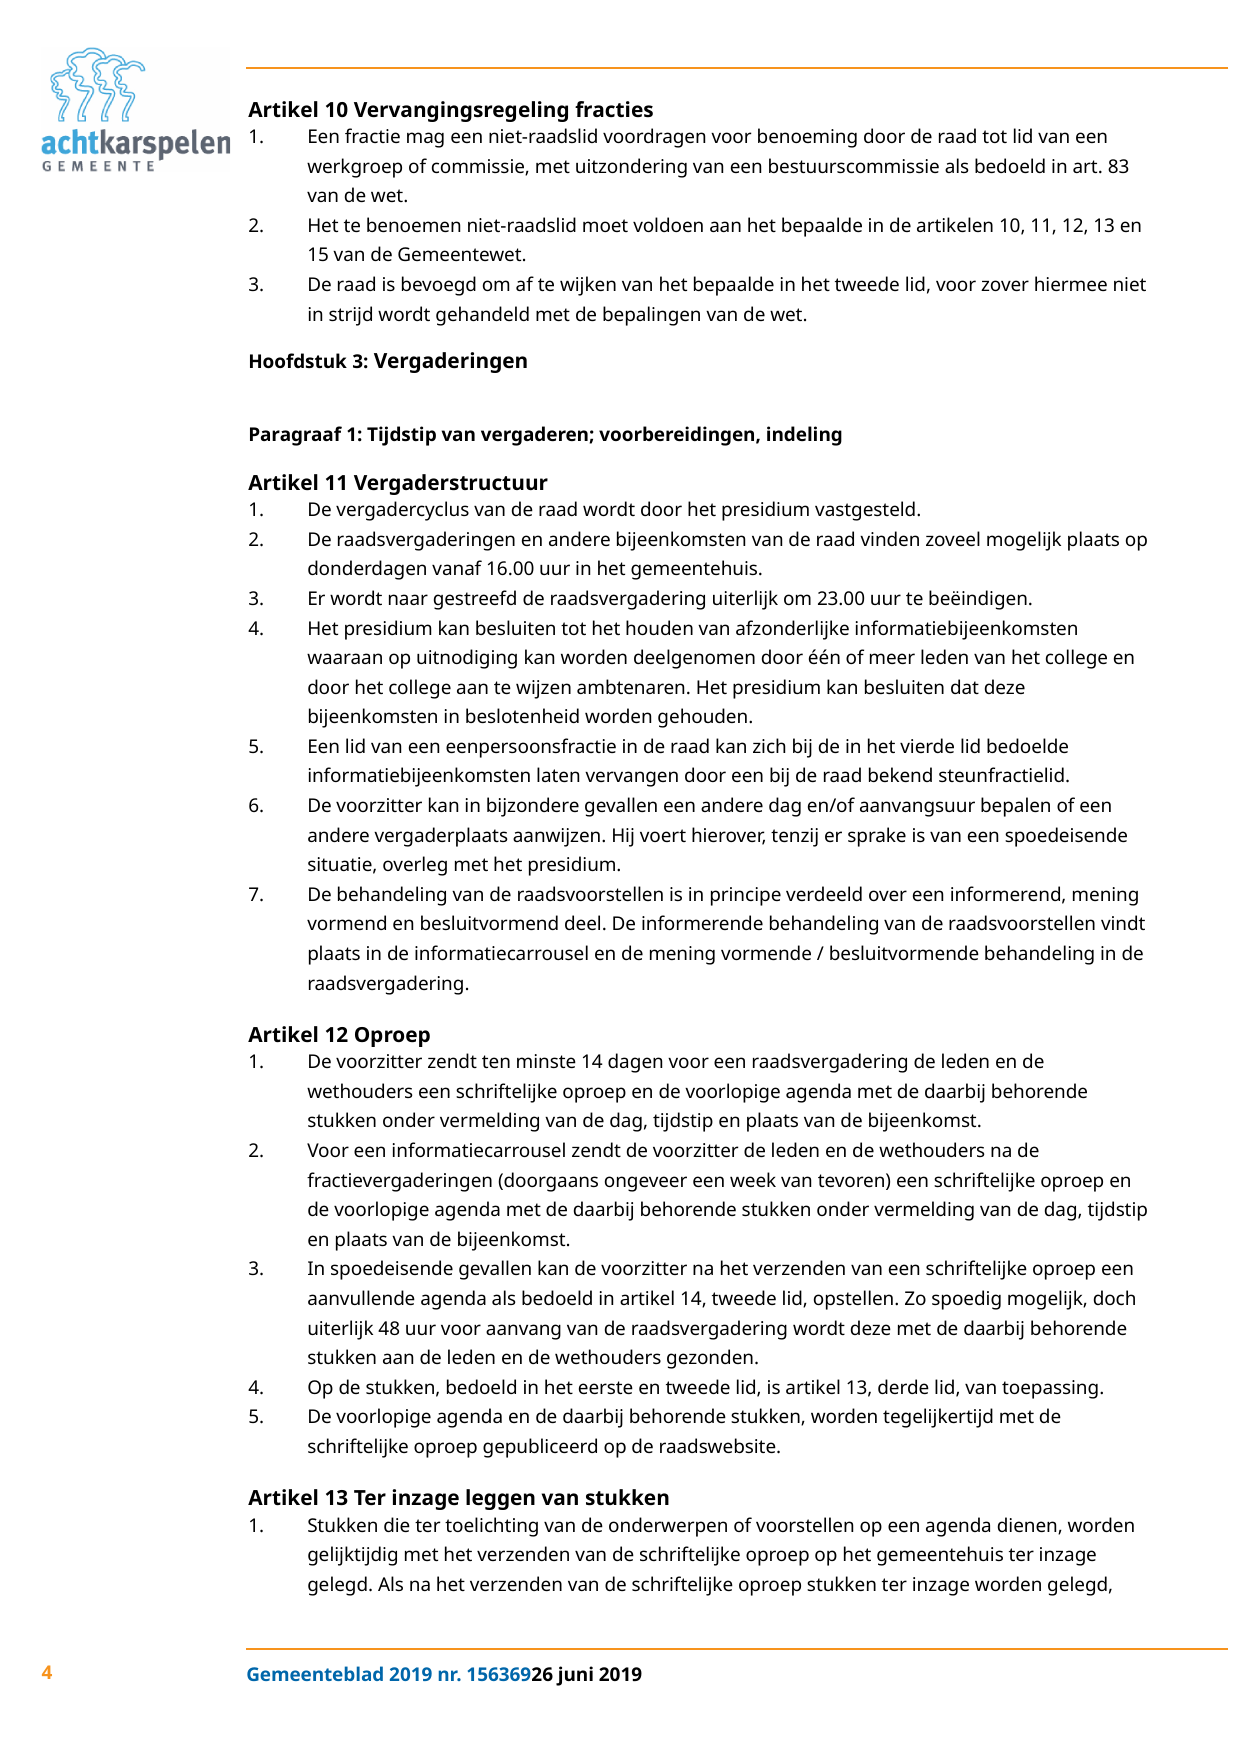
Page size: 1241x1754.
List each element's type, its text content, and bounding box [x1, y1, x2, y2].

list De behandeling van de raadsvoorstellen is in principe verdeeld over een informerend, mening vormend en besluitvormend deel. De informerende behandeling van de raadsvoorstellen vindt plaats in de informatiecarrousel en de mening vormende / besluitvormende behandeling in de raadsvergadering. [248, 881, 1152, 995]
text Artikel 10 Vervangingsregeling fracties [248, 95, 1152, 123]
list Er wordt naar gestreefd de raadsvergadering uiterlijk om 23.00 uur te beëindigen. [248, 585, 1152, 611]
list Het te benoemen niet-raadslid moet voldoen aan het bepaalde in de artikelen 10, 11, 12, 13 en 15 van de Gemeentewet. [248, 212, 1152, 267]
text Hoofdstuk 3: Vergaderingen [248, 346, 1152, 375]
list Een fractie mag een niet-raadslid voordragen voor benoeming door de raad tot lid van een werkgroep of commissie, met uitzondering van een bestuurscommissie als bedoeld in art. 83 van de wet. [248, 123, 1152, 208]
picture [41, 47, 231, 172]
text Paragraaf 1: Tijdstip van vergaderen; voorbereidingen, indeling [248, 421, 1152, 447]
list Op de stukken, bedoeld in het eerste en tweede lid, is artikel 13, derde lid, van toepassing. [248, 1374, 1152, 1400]
list Het presidium kan besluiten tot het houden van afzonderlijke informatiebijeenkomsten waaraan op uitnodiging kan worden deelgenomen door één of meer leden van het college en door het college aan te wijzen ambtenaren. Het presidium kan besluiten dat deze bijeenkomsten in beslotenheid worden gehouden. [248, 615, 1152, 729]
list De voorlopige agenda en de daarbij behorende stukken, worden tegelijkertijd met de schriftelijke oproep gepubliceerd op de raadswebsite. [248, 1403, 1152, 1459]
text Artikel 12 Oproep [248, 1020, 1152, 1048]
text Artikel 13 Ter inzage leggen van stukken [248, 1483, 1152, 1512]
list De voorzitter kan in bijzondere gevallen een andere dag en/of aanvangsuur bepalen of een andere vergaderplaats aanwijzen. Hij voert hierover, tenzij er sprake is van een spoedeisende situatie, overleg met het presidium. [248, 792, 1152, 877]
list Voor een informatiecarrousel zendt de voorzitter de leden en de wethouders na de fractievergaderingen (doorgaans ongeveer een week van tevoren) een schriftelijke oproep en de voorlopige agenda met de daarbij behorende stukken onder vermelding van de dag, tijdstip en plaats van de bijeenkomst. [248, 1137, 1152, 1252]
list In spoedeisende gevallen kan de voorzitter na het verzenden van een schriftelijke oproep een aanvullende agenda als bedoeld in artikel 14, tweede lid, opstellen. Zo spoedig mogelijk, doch uiterlijk 48 uur voor aanvang van de raadsvergadering wordt deze met de daarbij behorende stukken aan de leden en de wethouders gezonden. [248, 1256, 1152, 1370]
list De vergadercyclus van de raad wordt door het presidium vastgesteld. [248, 496, 1152, 522]
list Stukken die ter toelichting van de onderwerpen of voorstellen op een agenda dienen, worden gelijktijdig met het verzenden van de schriftelijke oproep op het gemeentehuis ter inzage gelegd. Als na het verzenden van de schriftelijke oproep stukken ter inzage worden gelegd, [248, 1512, 1152, 1597]
list Een lid van een eenpersoonsfractie in de raad kan zich bij de in het vierde lid bedoelde informatiebijeenkomsten laten vervangen door een bij de raad bekend steunfractielid. [248, 733, 1152, 788]
list De voorzitter zendt ten minste 14 dagen voor een raadsvergadering de leden en de wethouders een schriftelijke oproep en de voorlopige agenda met de daarbij behorende stukken onder vermelding van de dag, tijdstip en plaats van de bijeenkomst. [248, 1048, 1152, 1133]
list De raad is bevoegd om af te wijken van het bepaalde in het tweede lid, voor zover hiermee niet in strijd wordt gehandeld met de bepalingen van de wet. [248, 271, 1152, 326]
list De raadsvergaderingen en andere bijeenkomsten van de raad vinden zoveel mogelijk plaats op donderdagen vanaf 16.00 uur in het gemeentehuis. [248, 526, 1152, 581]
text Artikel 11 Vergaderstructuur [248, 468, 1152, 496]
